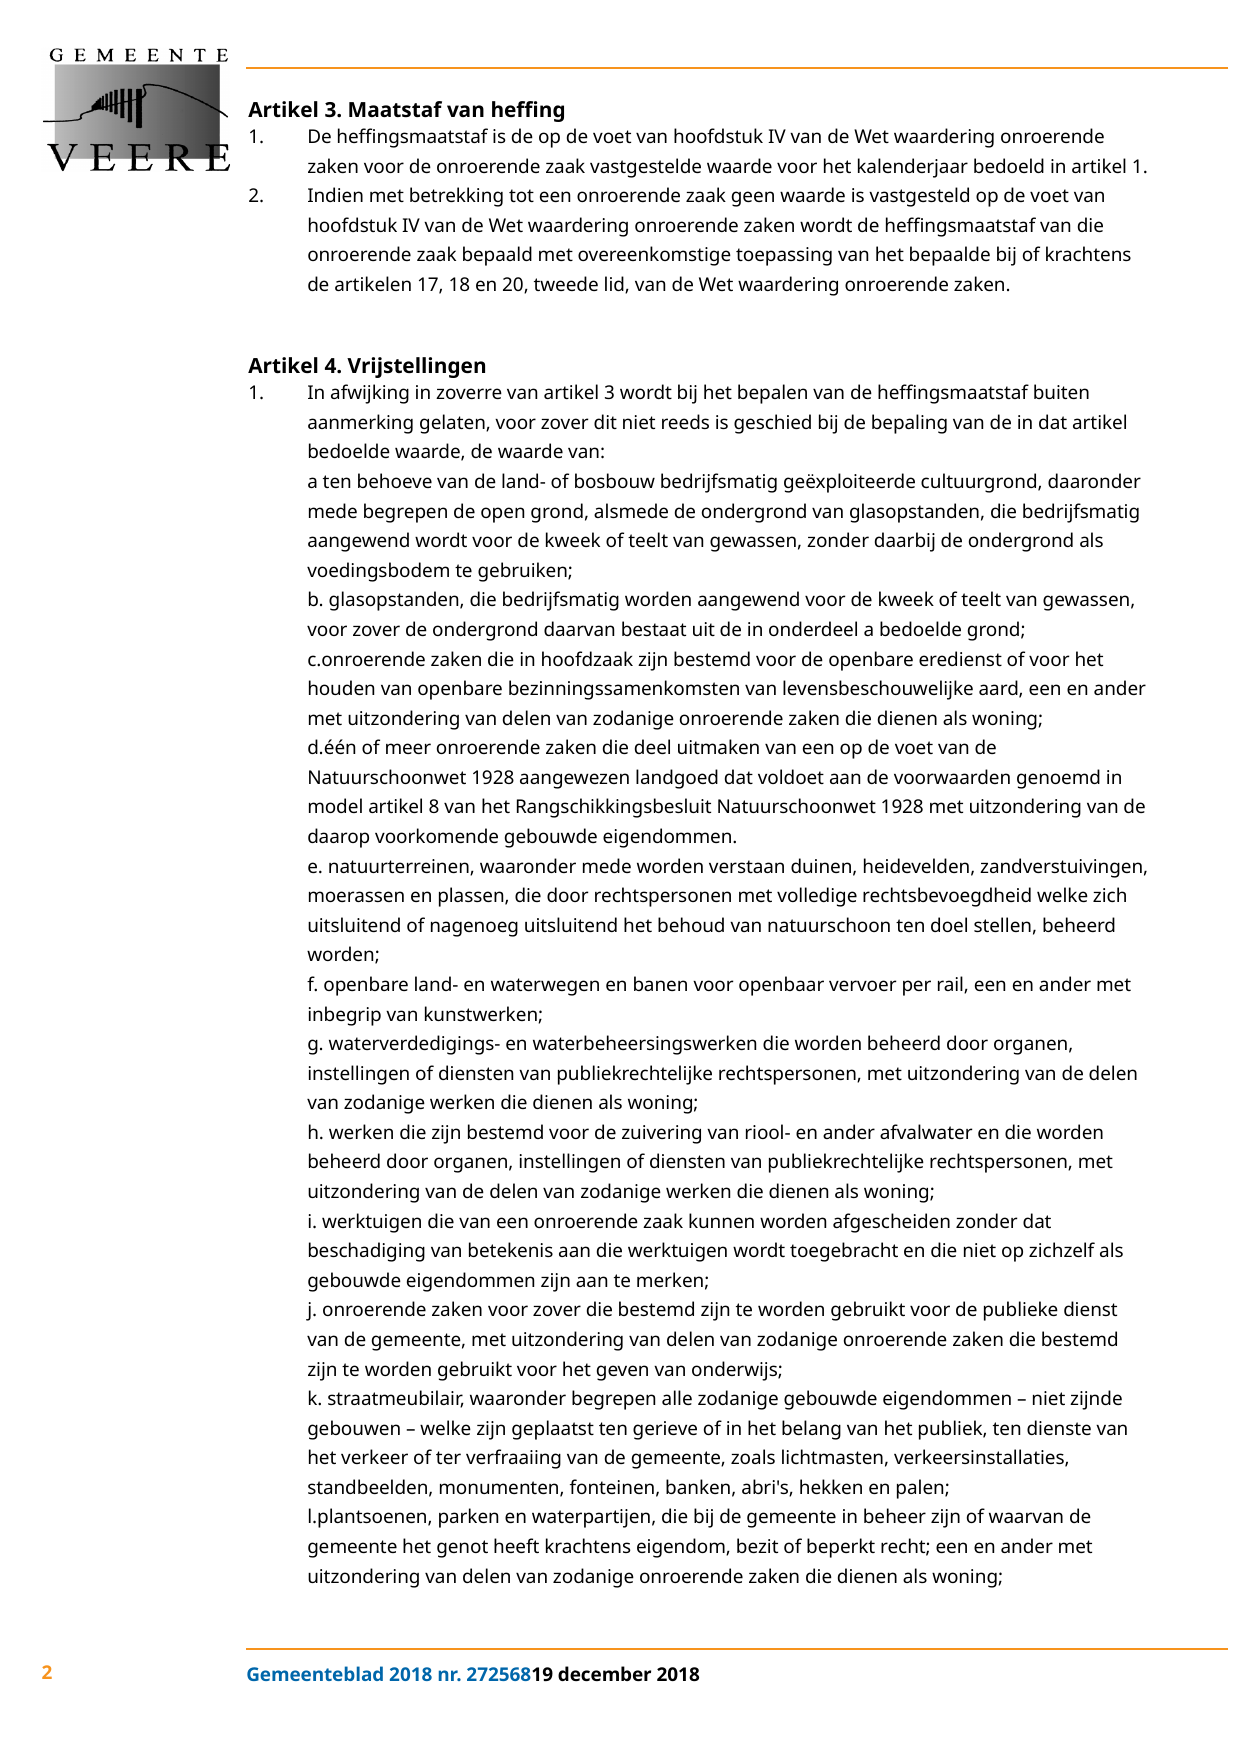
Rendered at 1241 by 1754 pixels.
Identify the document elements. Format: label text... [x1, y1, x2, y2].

list i. werktuigen die van een onroerende zaak kunnen worden afgescheiden zonder dat beschadiging van betekenis aan die werktuigen wordt toegebracht en die niet op zichzelf als gebouwde eigendommen zijn aan te merken; [248, 1208, 1152, 1293]
list f. openbare land- en waterwegen en banen voor openbaar vervoer per rail, een en ander met inbegrip van kunstwerken; [248, 971, 1152, 1027]
list g. waterverdedigings- en waterbeheersingswerken die worden beheerd door organen, instellingen of diensten van publiekrechtelijke rechtspersonen, met uitzondering van de delen van zodanige werken die dienen als woning; [248, 1030, 1152, 1115]
picture [41, 47, 231, 172]
list c.onroerende zaken die in hoofdzaak zijn bestemd voor de openbare eredienst of voor het houden van openbare bezinningssamenkomsten van levensbeschouwelijke aard, een en ander met uitzondering van delen van zodanige onroerende zaken die dienen als woning; [248, 646, 1152, 731]
text Artikel 4. Vrijstellingen [248, 351, 1152, 379]
list k. straatmeubilair, waaronder begrepen alle zodanige gebouwde eigendommen – niet zijnde gebouwen – welke zijn geplaatst ten gerieve of in het belang van het publiek, ten dienste van het verkeer of ter verfraaiing van de gemeente, zoals lichtmasten, verkeersinstallaties, standbeelden, monumenten, fonteinen, banken, abri's, hekken en palen; [248, 1385, 1152, 1500]
list De heffingsmaatstaf is de op de voet van hoofdstuk IV van de Wet waardering onroerende zaken voor de onroerende zaak vastgestelde waarde voor het kalenderjaar bedoeld in artikel 1. [248, 123, 1152, 178]
list b. glasopstanden, die bedrijfsmatig worden aangewend voor de kweek of teelt van gewassen, voor zover de ondergrond daarvan bestaat uit de in onderdeel a bedoelde grond; [248, 587, 1152, 642]
list d.één of meer onroerende zaken die deel uitmaken van een op de voet van de Natuurschoonwet 1928 aangewezen landgoed dat voldoet aan de voorwaarden genoemd in model artikel 8 van het Rangschikkingsbesluit Natuurschoonwet 1928 met uitzondering van de daarop voorkomende gebouwde eigendommen. [248, 734, 1152, 849]
list l.plantsoenen, parken en waterpartijen, die bij de gemeente in beheer zijn of waarvan de gemeente het genot heeft krachtens eigendom, bezit of beperkt recht; een en ander met uitzondering van delen van zodanige onroerende zaken die dienen als woning; [248, 1504, 1152, 1589]
list a ten behoeve van de land- of bosbouw bedrijfsmatig geëxploiteerde cultuurgrond, daaronder mede begrepen de open grond, alsmede de ondergrond van glasopstanden, die bedrijfsmatig aangewend wordt voor de kweek of teelt van gewassen, zonder daarbij de ondergrond als voedingsbodem te gebruiken; [248, 468, 1152, 583]
list h. werken die zijn bestemd voor de zuivering van riool- en ander afvalwater en die worden beheerd door organen, instellingen of diensten van publiekrechtelijke rechtspersonen, met uitzondering van de delen van zodanige werken die dienen als woning; [248, 1119, 1152, 1204]
list j. onroerende zaken voor zover die bestemd zijn te worden gebruikt voor de publieke dienst van de gemeente, met uitzondering van delen van zodanige onroerende zaken die bestemd zijn te worden gebruikt voor het geven van onderwijs; [248, 1297, 1152, 1382]
text Artikel 3. Maatstaf van heffing [248, 95, 1152, 123]
list Indien met betrekking tot een onroerende zaak geen waarde is vastgesteld op de voet van hoofdstuk IV van de Wet waardering onroerende zaken wordt de heffingsmaatstaf van die onroerende zaak bepaald met overeenkomstige toepassing van het bepaalde bij of krachtens de artikelen 17, 18 en 20, tweede lid, van de Wet waardering onroerende zaken. [248, 182, 1152, 297]
list In afwijking in zoverre van artikel 3 wordt bij het bepalen van de heffingsmaatstaf buiten aanmerking gelaten, voor zover dit niet reeds is geschied bij de bepaling van de in dat artikel bedoelde waarde, de waarde van: [248, 379, 1152, 464]
list e. natuurterreinen, waaronder mede worden verstaan duinen, heidevelden, zandverstuivingen, moerassen en plassen, die door rechtspersonen met volledige rechtsbevoegdheid welke zich uitsluitend of nagenoeg uitsluitend het behoud van natuurschoon ten doel stellen, beheerd worden; [248, 853, 1152, 967]
